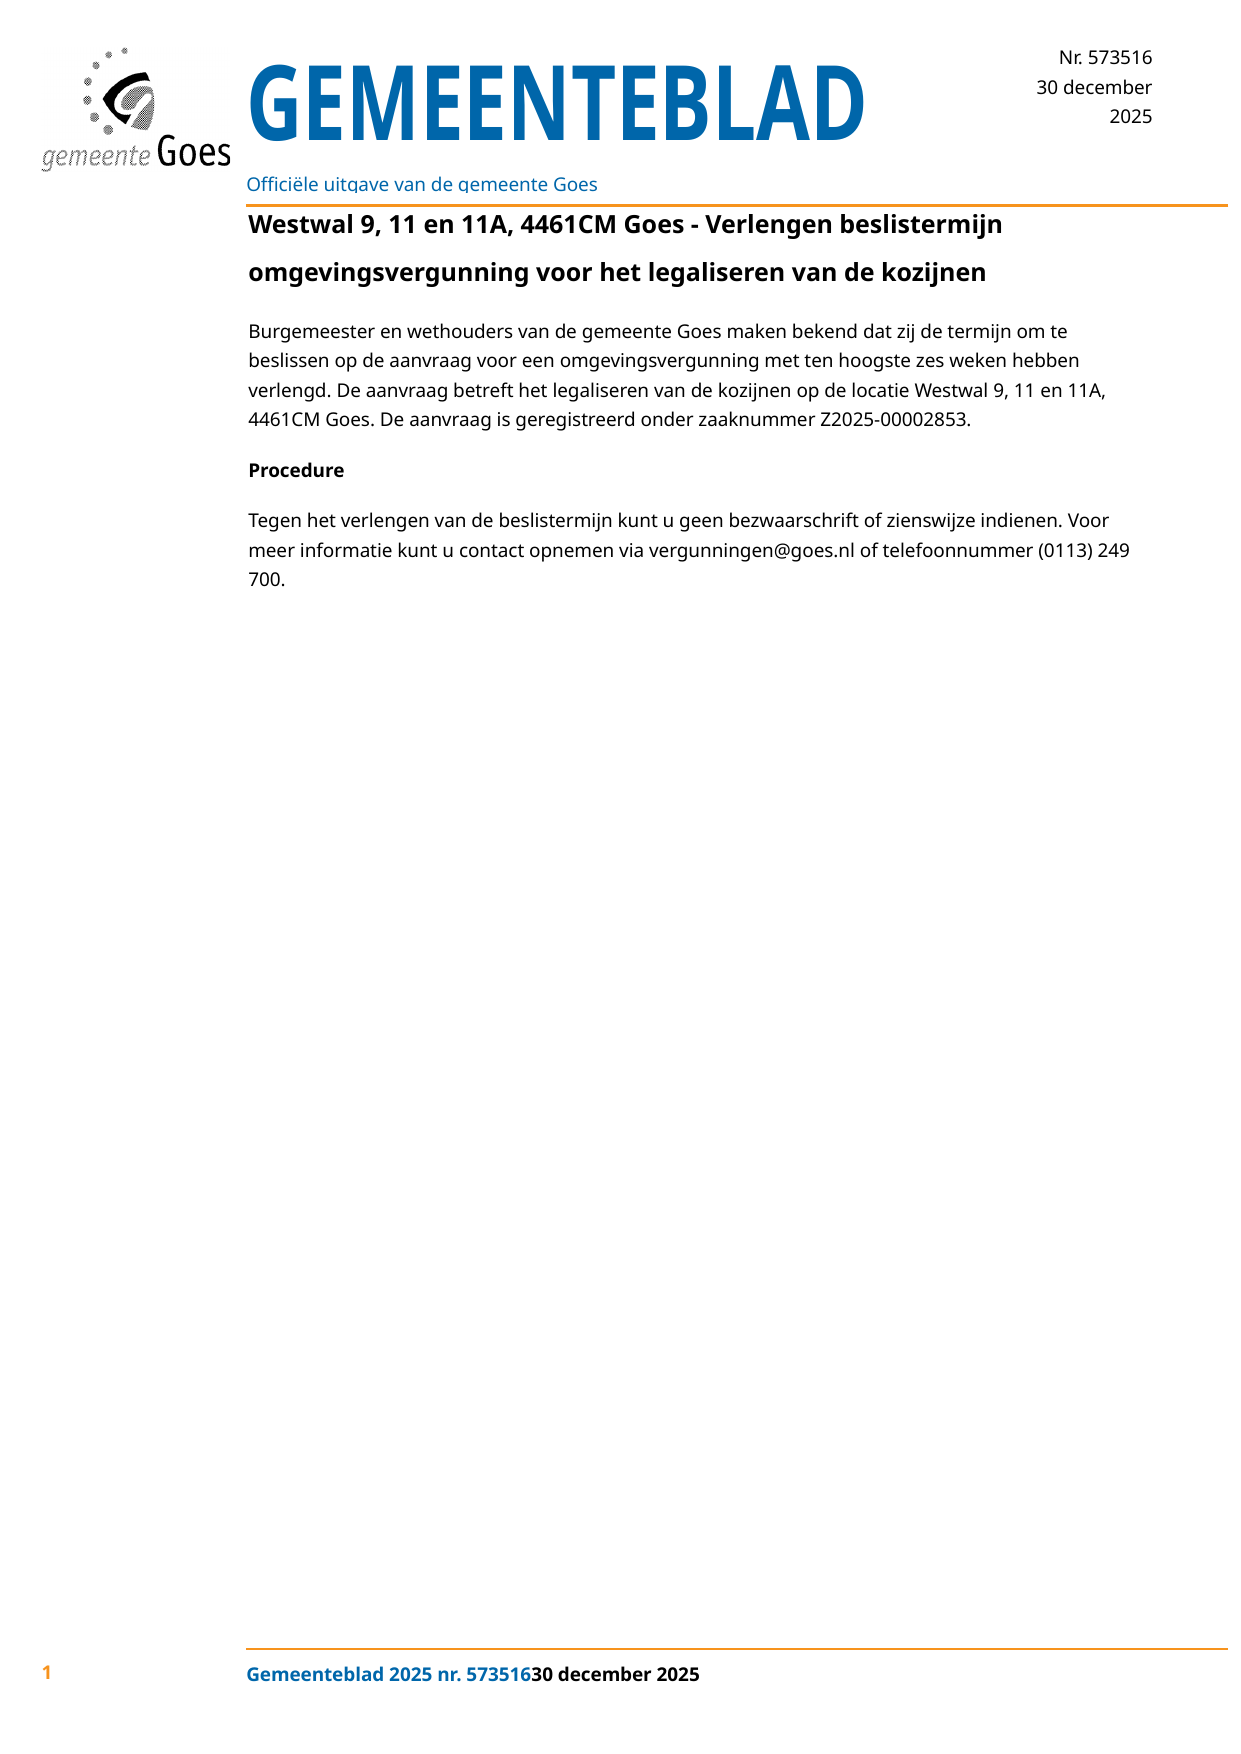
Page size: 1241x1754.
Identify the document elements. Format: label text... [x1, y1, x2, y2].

picture [41, 47, 231, 172]
text Procedure [248, 457, 1152, 483]
text Westwal 9, 11 en 11A, 4461CM Goes - Verlengen beslistermijn omgevingsvergunning voor het legaliseren van de kozijnen [248, 207, 1152, 288]
text Tegen het verlengen van de beslistermijn kunt u geen bezwaarschrift of zienswijze indienen. Voor meer informatie kunt u contact opnemen via vergunningen@goes.nl of telefoonnummer (0113) 249 700. [248, 507, 1152, 592]
text Burgemeester en wethouders van de gemeente Goes maken bekend dat zij de termijn om te beslissen op de aanvraag voor een omgevingsvergunning met ten hoogste zes weken hebben verlengd. De aanvraag betreft het legaliseren van de kozijnen op de locatie Westwal 9, 11 en 11A, 4461CM Goes. De aanvraag is geregistreerd onder zaaknummer Z2025-00002853. [248, 318, 1152, 432]
